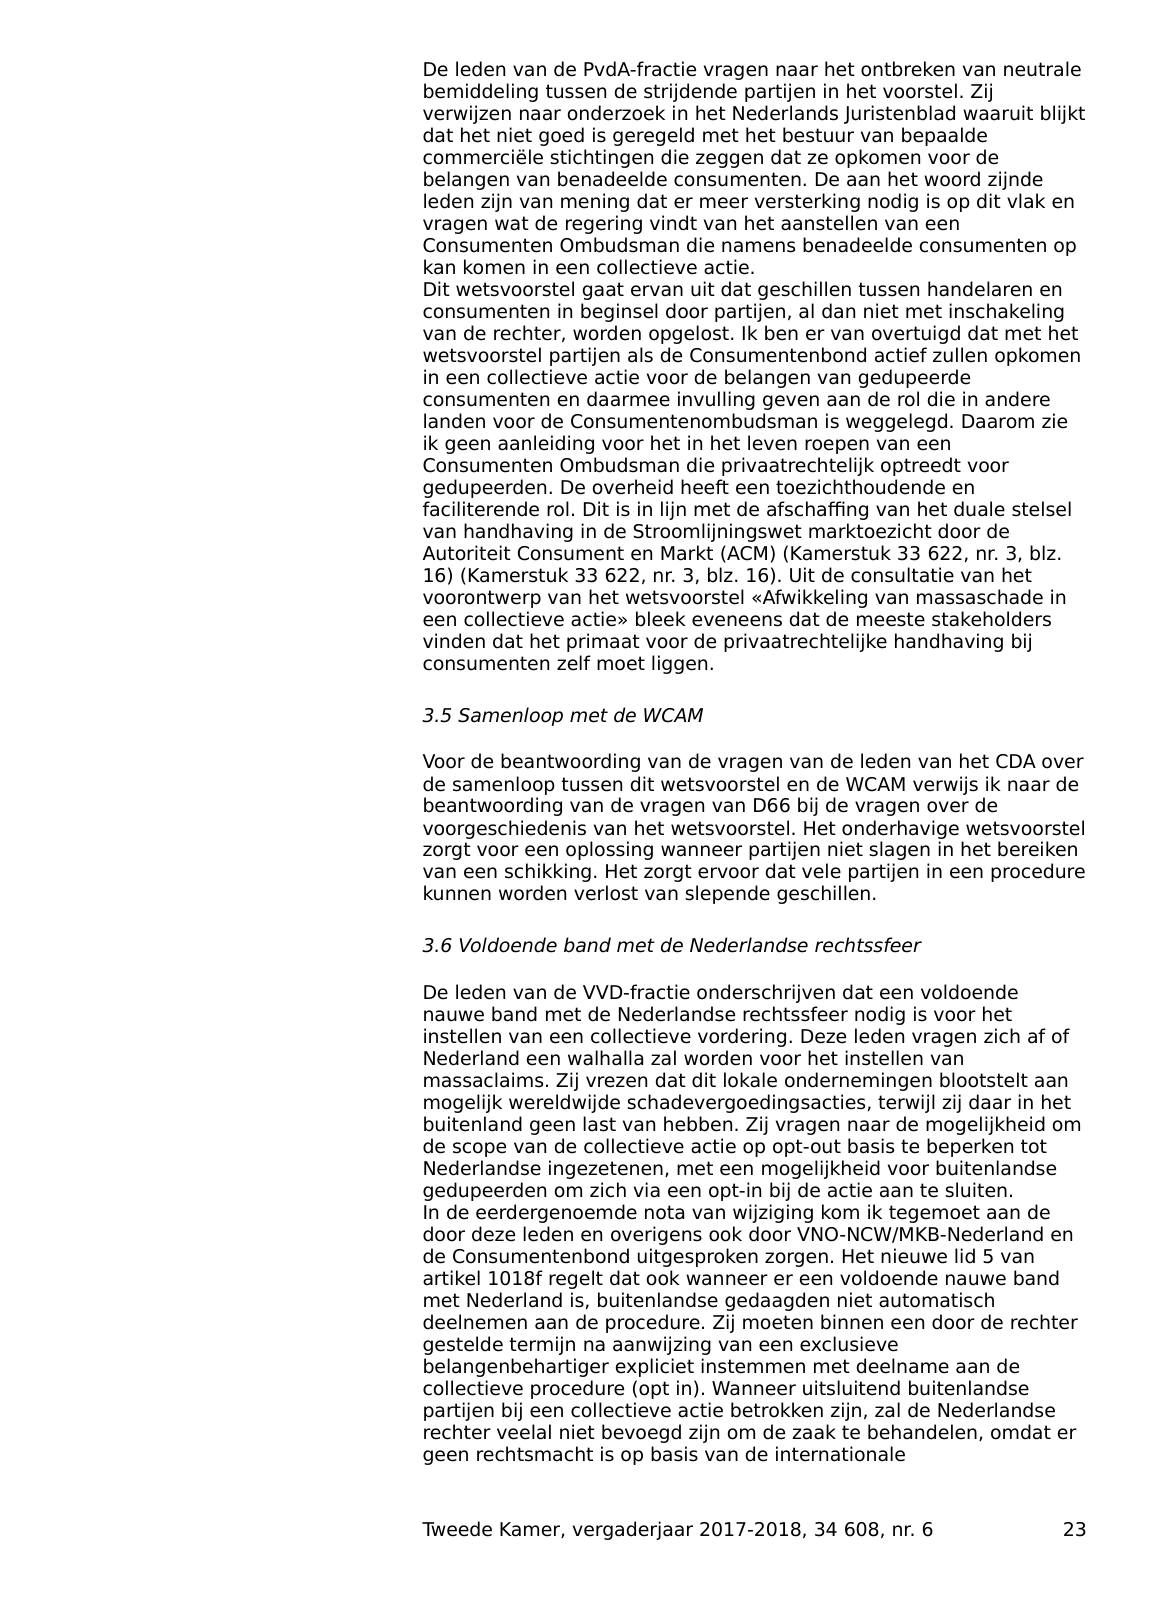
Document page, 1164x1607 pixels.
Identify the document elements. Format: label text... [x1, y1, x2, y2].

text De leden van de PvdA-fractie vragen naar het ontbreken van neutrale bemiddeling tussen de strijdende partijen in het voorstel. Zij verwijzen naar onderzoek in het Nederlands Juristenblad waaruit blijkt dat het niet goed is geregeld met het bestuur van bepaalde commerciële stichtingen die zeggen dat ze opkomen voor de belangen van benadeelde consumenten. De aan het woord zijnde leden zijn van mening dat er meer versterking nodig is op dit vlak en vragen wat de regering vindt van het aanstellen van een Consumenten Ombudsman die namens benadeelde consumenten op kan komen in een collectieve actie. [422, 59, 1087, 279]
text De leden van de VVD-fractie onderschrijven dat een voldoende nauwe band met de Nederlandse rechtssfeer nodig is voor het instellen van een collectieve vordering. Deze leden vragen zich af of Nederland een walhalla zal worden voor het instellen van massaclaims. Zij vrezen dat dit lokale ondernemingen blootstelt aan mogelijk wereldwijde schadevergoedingsacties, terwijl zij daar in het buitenland geen last van hebben. Zij vragen naar de mogelijkheid om de scope van de collectieve actie op opt-out basis te beperken tot Nederlandse ingezetenen, met een mogelijkheid voor buitenlandse gedupeerden om zich via een opt-in bij de actie aan te sluiten. [422, 982, 1087, 1202]
subtitle 3.6 Voldoende band met de Nederlandse rechtssfeer [422, 935, 1087, 957]
subtitle 3.5 Samenloop met de WCAM [422, 704, 1087, 726]
text In de eerdergenoemde nota van wijziging kom ik tegemoet aan de door deze leden en overigens ook door VNO-NCW/MKB-Nederland en de Consumentenbond uitgesproken zorgen. Het nieuwe lid 5 van artikel 1018f regelt dat ook wanneer er een voldoende nauwe band met Nederland is, buitenlandse gedaagden niet automatisch deelnemen aan de procedure. Zij moeten binnen een door de rechter gestelde termijn na aanwijzing van een exclusieve belangenbehartiger expliciet instemmen met deelname aan de collectieve procedure (opt in). Wanneer uitsluitend buitenlandse partijen bij een collectieve actie betrokken zijn, zal de Nederlandse rechter veelal niet bevoegd zijn om de zaak te behandelen, omdat er geen rechtsmacht is op basis van de internationale [422, 1202, 1087, 1466]
text Voor de beantwoording van de vragen van de leden van het CDA over de samenloop tussen dit wetsvoorstel en de WCAM verwijs ik naar de beantwoording van de vragen van D66 bij de vragen over de voorgeschiedenis van het wetsvoorstel. Het onderhavige wetsvoorstel zorgt voor een oplossing wanneer partijen niet slagen in het bereiken van een schikking. Het zorgt ervoor dat vele partijen in een procedure kunnen worden verlost van slepende geschillen. [422, 751, 1087, 905]
text Dit wetsvoorstel gaat ervan uit dat geschillen tussen handelaren en consumenten in beginsel door partijen, al dan niet met inschakeling van de rechter, worden opgelost. Ik ben er van overtuigd dat met het wetsvoorstel partijen als de Consumentenbond actief zullen opkomen in een collectieve actie voor de belangen van gedupeerde consumenten en daarmee invulling geven aan de rol die in andere landen voor de Consumentenombudsman is weggelegd. Daarom zie ik geen aanleiding voor het in het leven roepen van een Consumenten Ombudsman die privaatrechtelijk optreedt voor gedupeerden. De overheid heeft een toezichthoudende en faciliterende rol. Dit is in lijn met de afschaffing van het duale stelsel van handhaving in de Stroomlijningswet marktoezicht door de Autoriteit Consument en Markt (ACM) (Kamerstuk 33 622, nr. 3, blz. 16) (Kamerstuk 33 622, nr. 3, blz. 16). Uit de consultatie van het voorontwerp van het wetsvoorstel «Afwikkeling van massaschade in een collectieve actie» bleek eveneens dat de meeste stakeholders vinden dat het primaat voor de privaatrechtelijke handhaving bij consumenten zelf moet liggen. [422, 279, 1087, 674]
